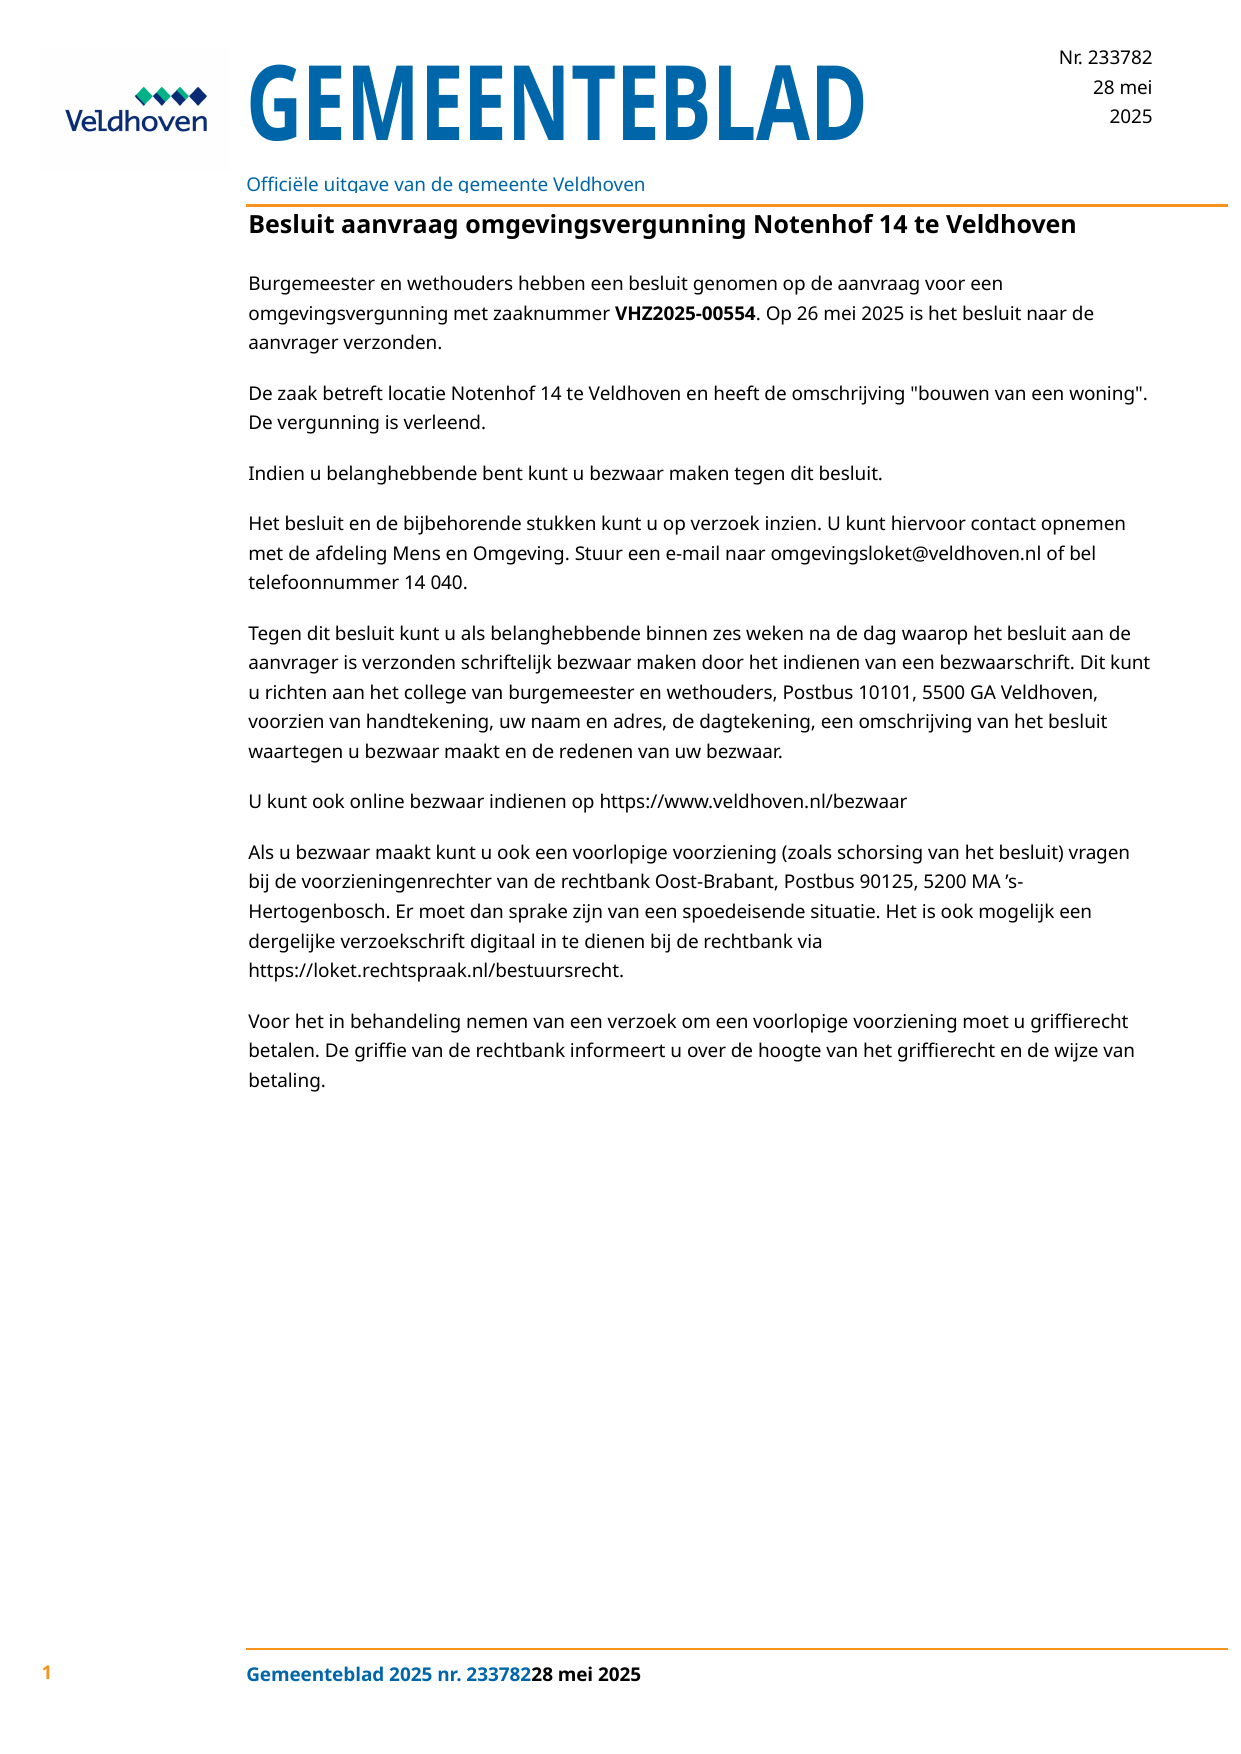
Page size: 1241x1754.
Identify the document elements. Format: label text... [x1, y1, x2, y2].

text Het besluit en de bijbehorende stukken kunt u op verzoek inzien. U kunt hiervoor contact opnemen met de afdeling Mens en Omgeving. Stuur een e-mail naar omgevingsloket@veldhoven.nl of bel telefoonnummer 14 040. [248, 510, 1152, 595]
text Burgemeester en wethouders hebben een besluit genomen op de aanvraag voor een omgevingsvergunning met zaaknummer VHZ2025-00554. Op 26 mei 2025 is het besluit naar de aanvrager verzonden. [248, 270, 1152, 355]
text Tegen dit besluit kunt u als belanghebbende binnen zes weken na de dag waarop het besluit aan de aanvrager is verzonden schriftelijk bezwaar maken door het indienen van een bezwaarschrift. Dit kunt u richten aan het college van burgemeester en wethouders, Postbus 10101, 5500 GA Veldhoven, voorzien van handtekening, uw naam en adres, de dagtekening, een omschrijving van het besluit waartegen u bezwaar maakt en de redenen van uw bezwaar. [248, 620, 1152, 764]
text Voor het in behandeling nemen van een verzoek om een voorlopige voorziening moet u griffierecht betalen. De griffie van de rechtbank informeert u over de hoogte van het griffierecht en de wijze van betaling. [248, 1008, 1152, 1093]
text Indien u belanghebbende bent kunt u bezwaar maken tegen dit besluit. [248, 460, 1152, 486]
picture [41, 47, 231, 172]
text Als u bezwaar maakt kunt u ook een voorlopige voorziening (zoals schorsing van het besluit) vragen bij de voorzieningenrechter van de rechtbank Oost-Brabant, Postbus 90125, 5200 MA ’s-Hertogenbosch. Er moet dan sprake zijn van een spoedeisende situatie. Het is ook mogelijk een dergelijke verzoekschrift digitaal in te dienen bij de rechtbank via https://loket.rechtspraak.nl/bestuursrecht. [248, 839, 1152, 983]
text U kunt ook online bezwaar indienen op https://www.veldhoven.nl/bezwaar [248, 789, 1152, 814]
text De zaak betreft locatie Notenhof 14 te Veldhoven en heeft de omschrijving "bouwen van een woning". De vergunning is verleend. [248, 380, 1152, 435]
text Besluit aanvraag omgevingsvergunning Notenhof 14 te Veldhoven [248, 207, 1152, 241]
